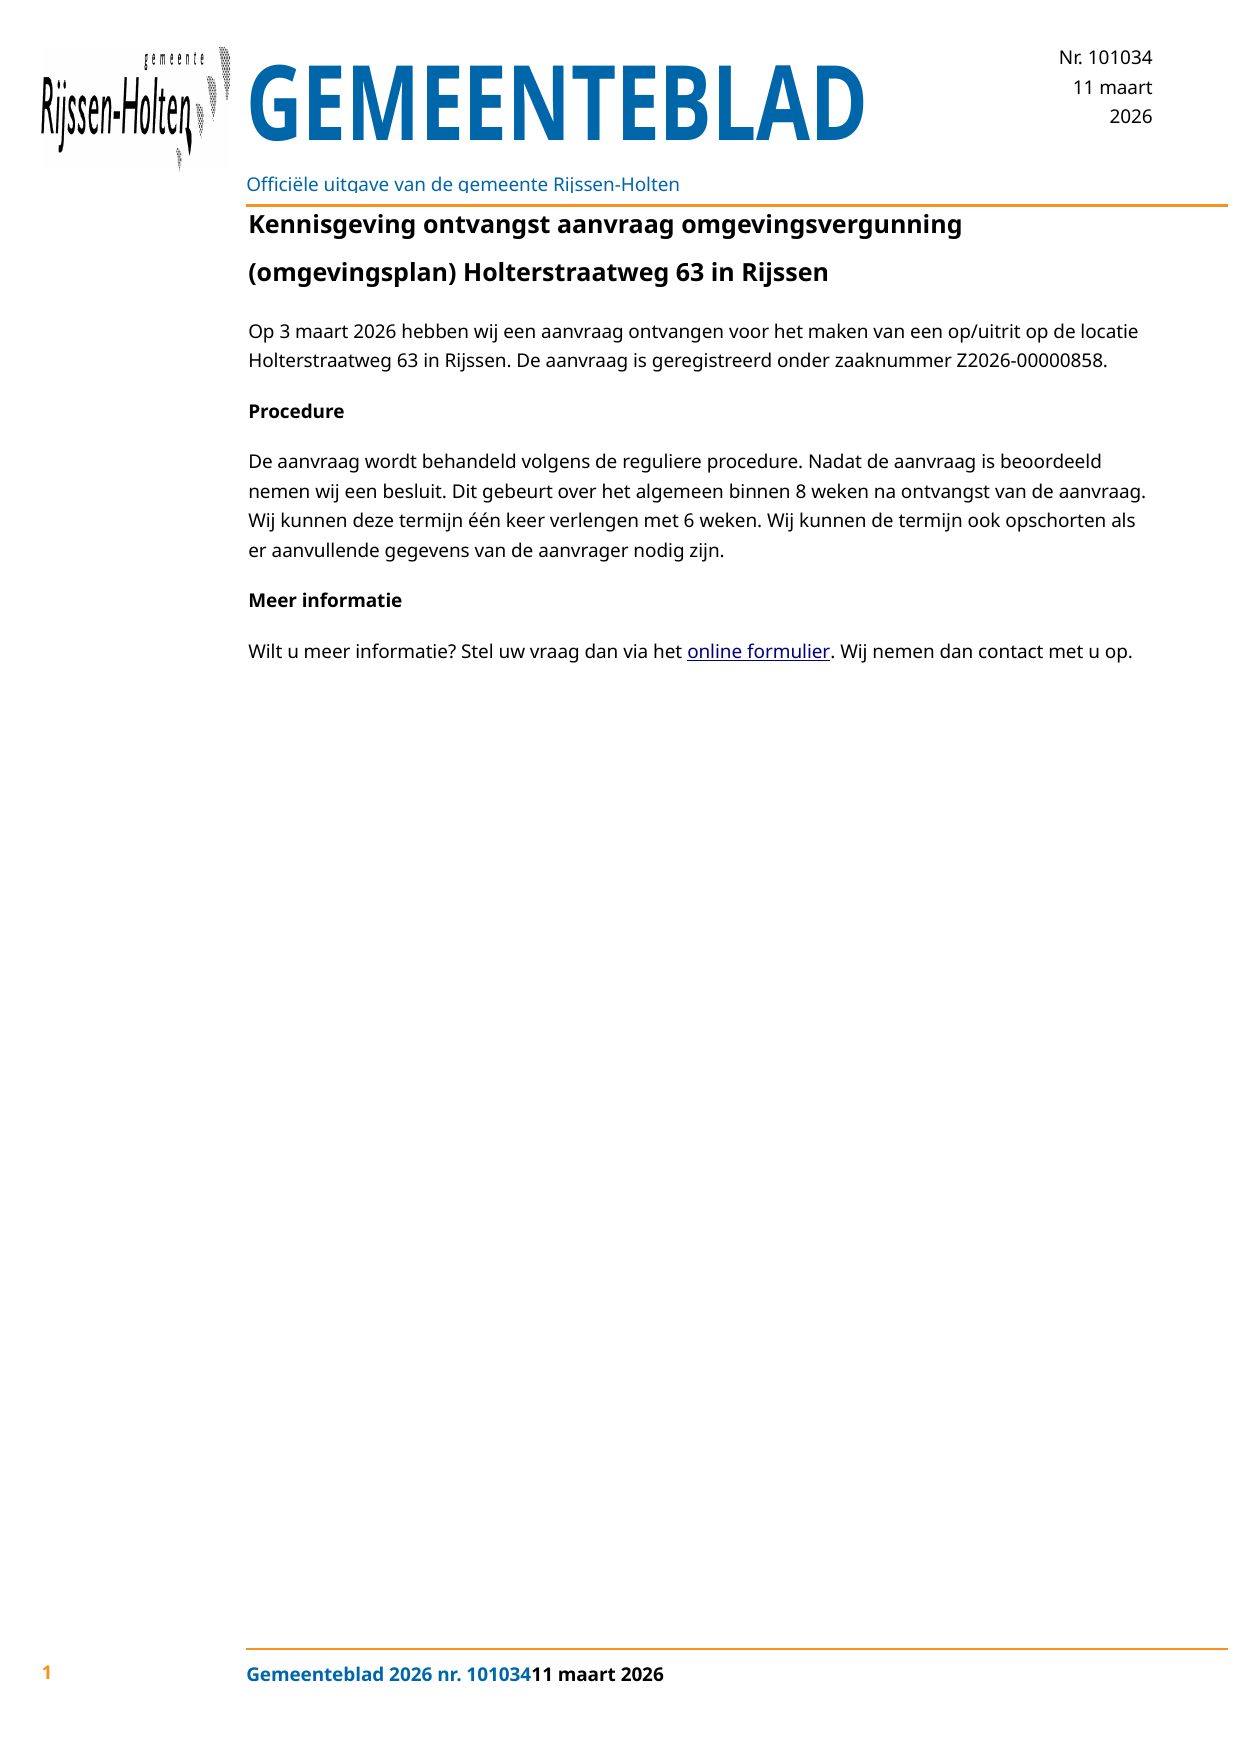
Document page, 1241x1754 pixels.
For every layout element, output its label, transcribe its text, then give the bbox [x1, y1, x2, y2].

text Op 3 maart 2026 hebben wij een aanvraag ontvangen voor het maken van een op/uitrit op de locatie Holterstraatweg 63 in Rijssen. De aanvraag is geregistreerd onder zaaknummer Z2026-00000858. [248, 318, 1152, 373]
text Wilt u meer informatie? Stel uw vraag dan via het online formulier. Wij nemen dan contact met u op. [248, 638, 1152, 664]
text Meer informatie [248, 587, 1152, 613]
text De aanvraag wordt behandeld volgens de reguliere procedure. Nadat de aanvraag is beoordeeld nemen wij een besluit. Dit gebeurt over het algemeen binnen 8 weken na ontvangst van de aanvraag. Wij kunnen deze termijn één keer verlengen met 6 weken. Wij kunnen de termijn ook opschorten als er aanvullende gegevens van de aanvrager nodig zijn. [248, 448, 1152, 563]
text Kennisgeving ontvangst aanvraag omgevingsvergunning (omgevingsplan) Holterstraatweg 63 in Rijssen [248, 207, 1152, 288]
text Procedure [248, 398, 1152, 424]
picture [41, 47, 231, 172]
